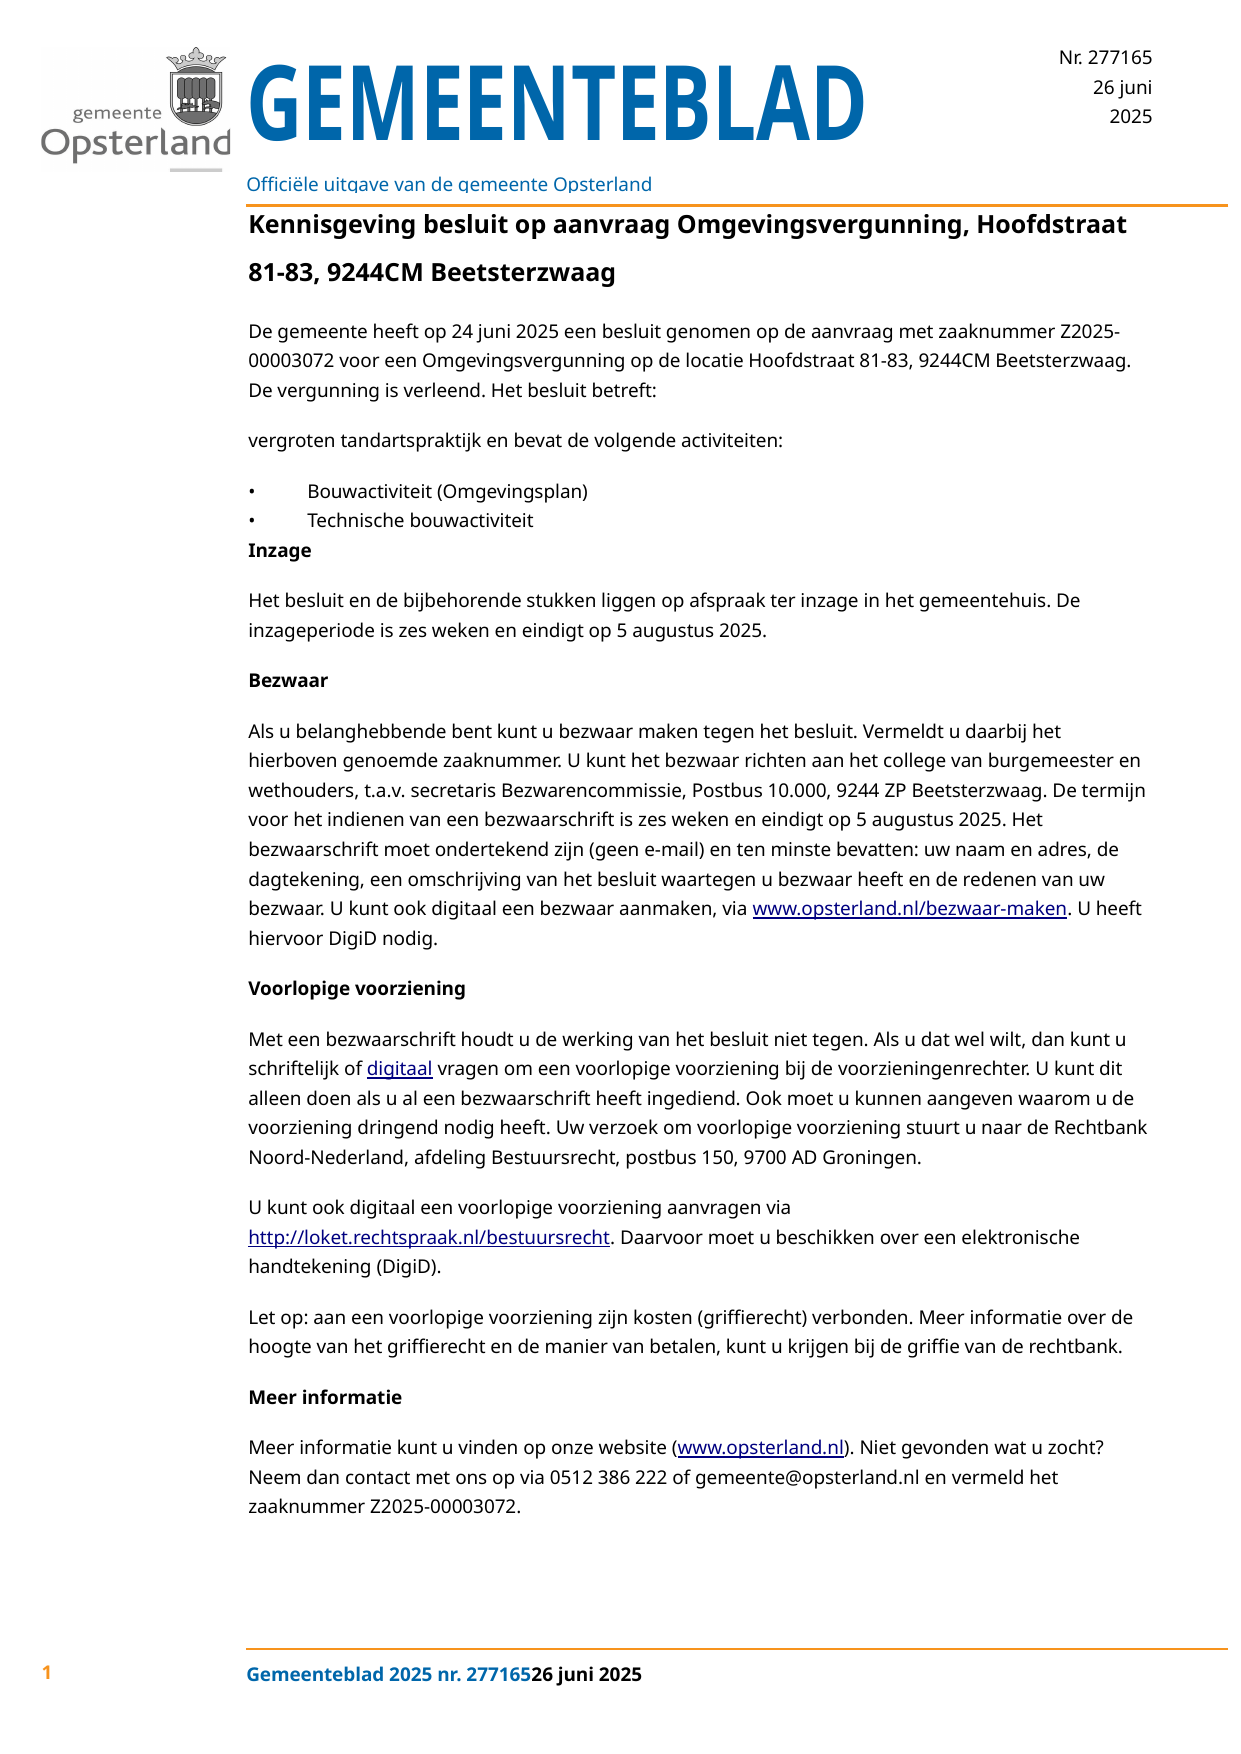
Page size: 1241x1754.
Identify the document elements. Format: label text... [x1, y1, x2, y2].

text Kennisgeving besluit op aanvraag Omgevingsvergunning, Hoofdstraat 81-83, 9244CM Beetsterzwaag [248, 207, 1152, 288]
text vergroten tandartspraktijk en bevat de volgende activiteiten: [248, 427, 1152, 453]
text Voorlopige voorziening [248, 975, 1152, 1001]
list Bouwactiviteit (Omgevingsplan) [248, 478, 1152, 504]
text U kunt ook digitaal een voorlopige voorziening aanvragen via http://loket.rechtspraak.nl/bestuursrecht. Daarvoor moet u beschikken over een elektronische handtekening (DigiD). [248, 1194, 1152, 1279]
text Meer informatie kunt u vinden op onze website (www.opsterland.nl). Niet gevonden wat u zocht? Neem dan contact met ons op via 0512 386 222 of gemeente@opsterland.nl en vermeld het zaaknummer Z2025-00003072. [248, 1434, 1152, 1519]
text Bezwaar [248, 667, 1152, 693]
text Als u belanghebbende bent kunt u bezwaar maken tegen het besluit. Vermeldt u daarbij het hierboven genoemde zaaknummer. U kunt het bezwaar richten aan het college van burgemeester en wethouders, t.a.v. secretaris Bezwarencommissie, Postbus 10.000, 9244 ZP Beetsterzwaag. De termijn voor het indienen van een bezwaarschrift is zes weken en eindigt op 5 augustus 2025. Het bezwaarschrift moet ondertekend zijn (geen e-mail) en ten minste bevatten: uw naam en adres, de dagtekening, een omschrijving van het besluit waartegen u bezwaar heeft en de redenen van uw bezwaar. U kunt ook digitaal een bezwaar aanmaken, via www.opsterland.nl/bezwaar-maken. U heeft hiervoor DigiD nodig. [248, 718, 1152, 951]
text Het besluit en de bijbehorende stukken liggen op afspraak ter inzage in het gemeentehuis. De inzageperiode is zes weken en eindigt op 5 augustus 2025. [248, 587, 1152, 643]
text Inzage [248, 537, 1152, 563]
list Technische bouwactiviteit [248, 507, 1152, 533]
text De gemeente heeft op 24 juni 2025 een besluit genomen op de aanvraag met zaaknummer Z2025-00003072 voor een Omgevingsvergunning op de locatie Hoofdstraat 81-83, 9244CM Beetsterzwaag. De vergunning is verleend. Het besluit betreft: [248, 318, 1152, 403]
text Meer informatie [248, 1384, 1152, 1410]
text Let op: aan een voorlopige voorziening zijn kosten (griffierecht) verbonden. Meer informatie over de hoogte van het griffierecht en de manier van betalen, kunt u krijgen bij de griffie van de rechtbank. [248, 1304, 1152, 1359]
text Met een bezwaarschrift houdt u de werking van het besluit niet tegen. Als u dat wel wilt, dan kunt u schriftelijk of digitaal vragen om een voorlopige voorziening bij de voorzieningenrechter. U kunt dit alleen doen als u al een bezwaarschrift heeft ingediend. Ook moet u kunnen aangeven waarom u de voorziening dringend nodig heeft. Uw verzoek om voorlopige voorziening stuurt u naar de Rechtbank Noord-Nederland, afdeling Bestuursrecht, postbus 150, 9700 AD Groningen. [248, 1026, 1152, 1170]
picture [41, 47, 231, 172]
